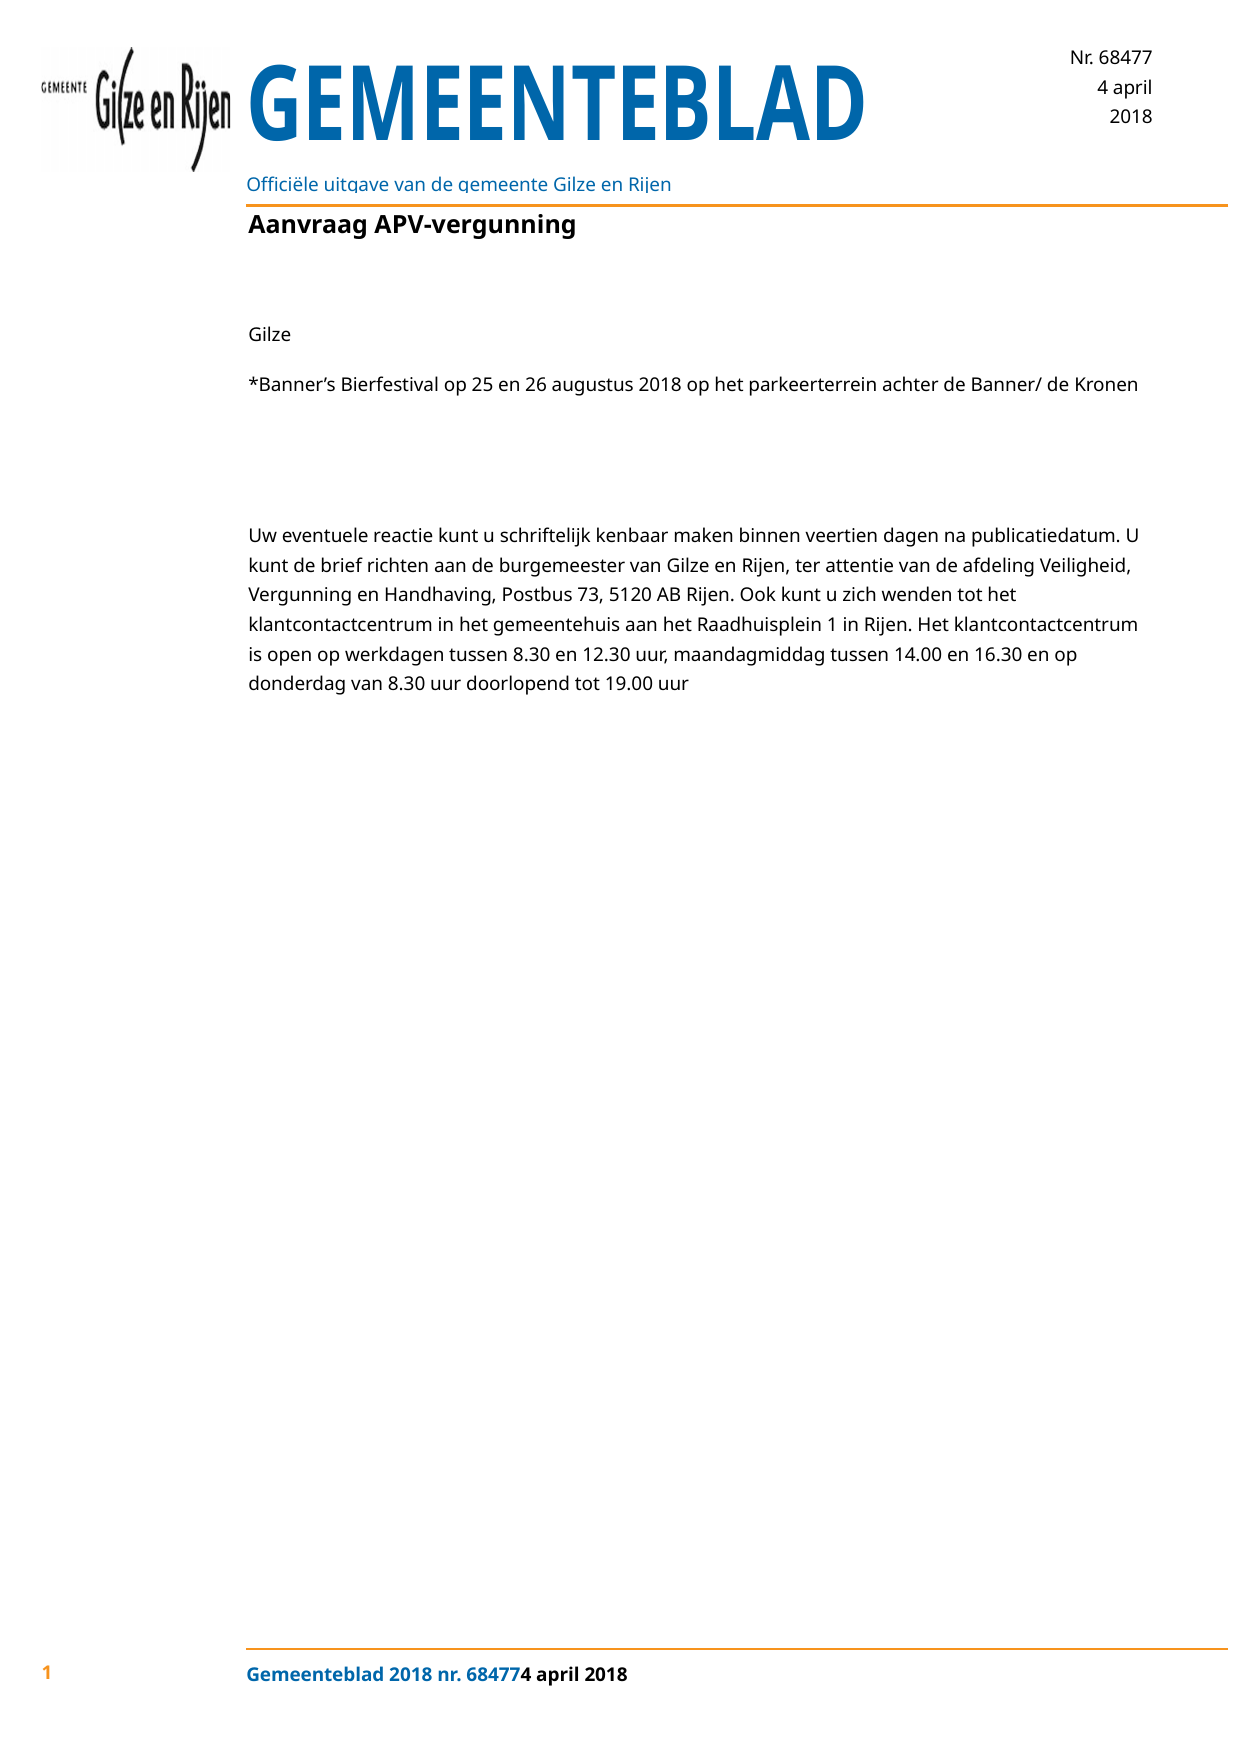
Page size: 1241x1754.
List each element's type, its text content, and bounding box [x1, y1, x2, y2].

text Uw eventuele reactie kunt u schriftelijk kenbaar maken binnen veertien dagen na publicatiedatum. U kunt de brief richten aan de burgemeester van Gilze en Rijen, ter attentie van de afdeling Veiligheid, Vergunning en Handhaving, Postbus 73, 5120 AB Rijen. Ook kunt u zich wenden tot het klantcontactcentrum in het gemeentehuis aan het Raadhuisplein 1 in Rijen. Het klantcontactcentrum is open op werkdagen tussen 8.30 en 12.30 uur, maandagmiddag tussen 14.00 en 16.30 en op donderdag van 8.30 uur doorlopend tot 19.00 uur [248, 522, 1152, 696]
text *Banner’s Bierfestival op 25 en 26 augustus 2018 op het parkeerterrein achter de Banner/ de Kronen [248, 371, 1152, 397]
text Gilze [248, 321, 1152, 346]
picture [41, 47, 231, 172]
text Aanvraag APV-vergunning [248, 207, 1152, 241]
